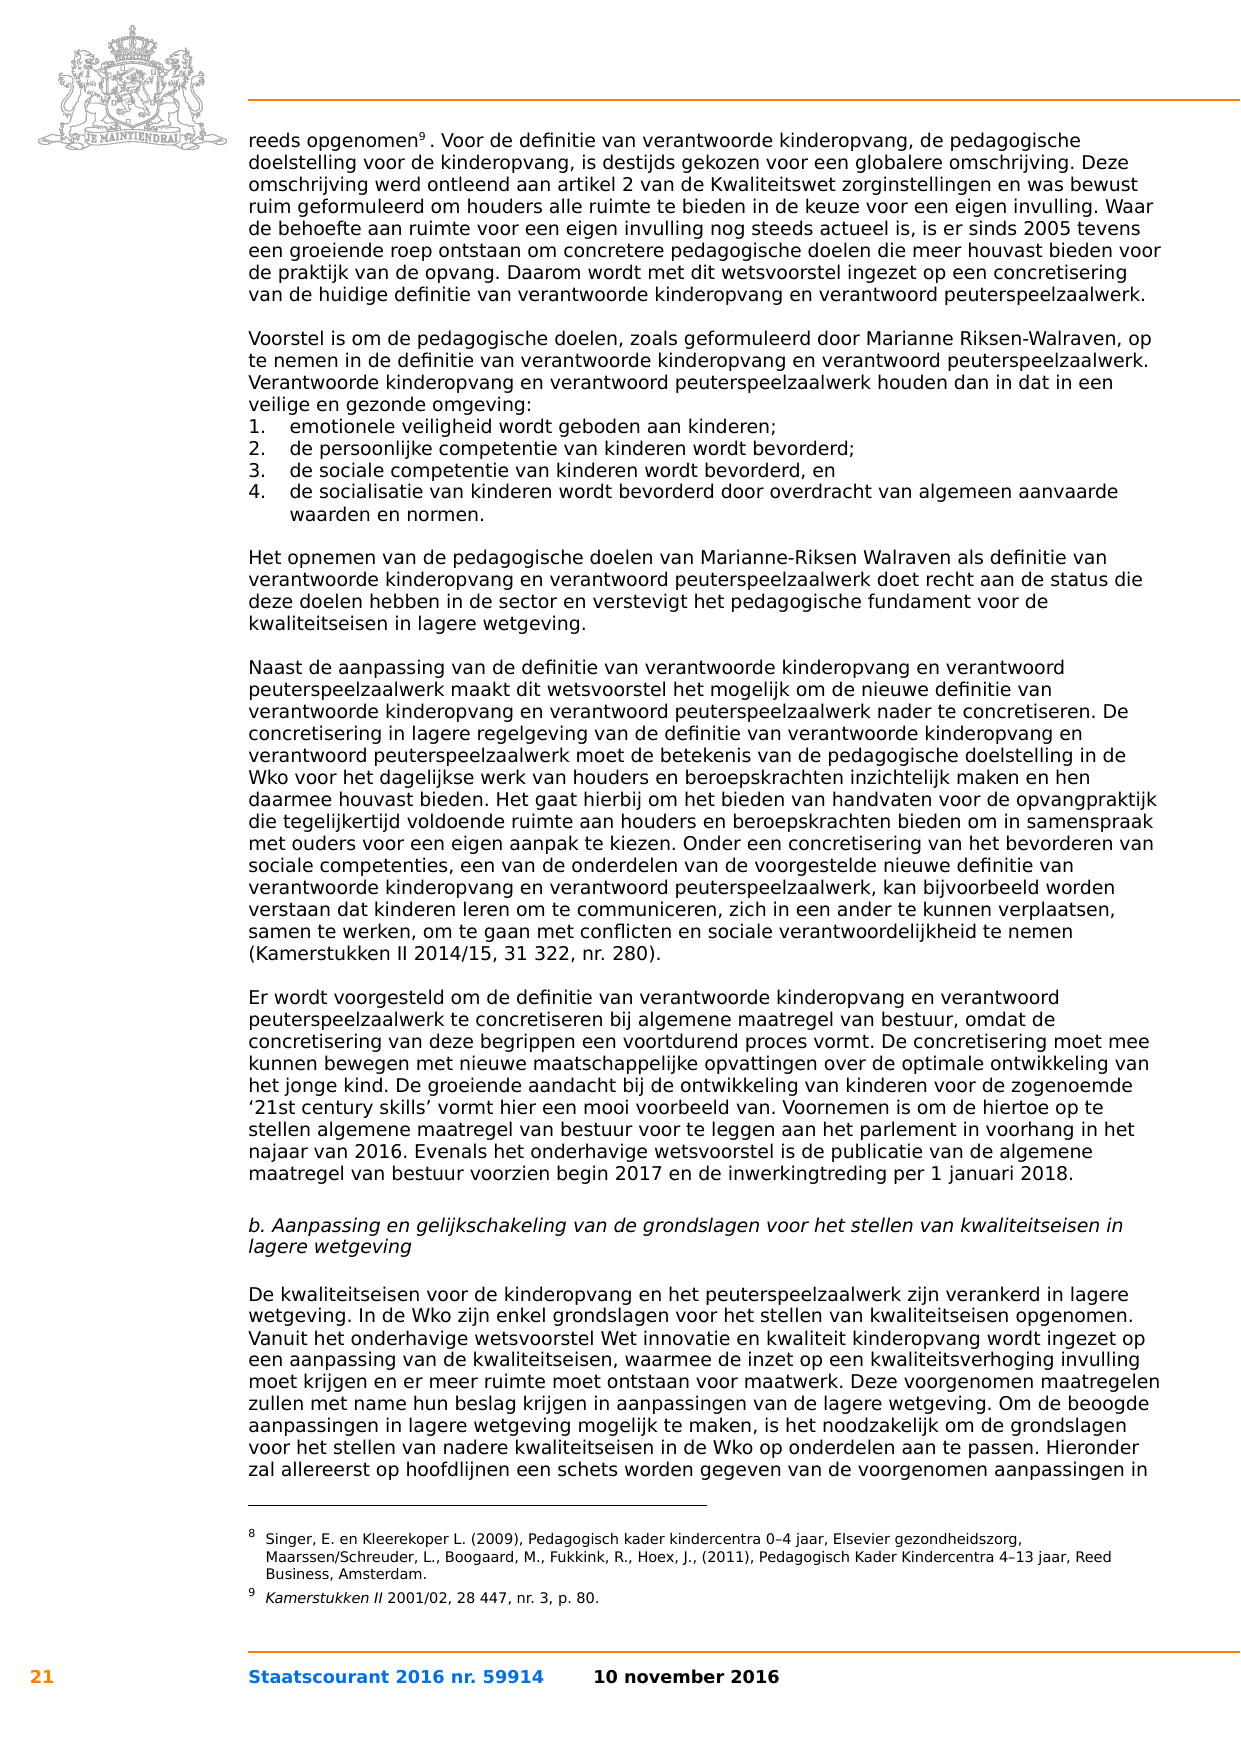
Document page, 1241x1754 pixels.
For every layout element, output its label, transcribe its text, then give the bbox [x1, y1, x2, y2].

text 4. de socialisatie van kinderen wordt bevorderd door overdracht van algemeen aanvaarde waarden en normen. [248, 481, 1163, 525]
text 2. de persoonlijke competentie van kinderen wordt bevorderd; [248, 437, 1163, 459]
text 3. de sociale competentie van kinderen wordt bevorderd, en [248, 459, 1163, 481]
text 1. emotionele veiligheid wordt geboden aan kinderen; [248, 416, 1163, 437]
text Het opnemen van de pedagogische doelen van Marianne-Riksen Walraven als definitie van verantwoorde kinderopvang en verantwoord peuterspeelzaalwerk doet recht aan de status die deze doelen hebben in de sector en verstevigt het pedagogische fundament voor de kwaliteitseisen in lagere wetgeving. [248, 547, 1163, 635]
text Voorstel is om de pedagogische doelen, zoals geformuleerd door Marianne Riksen-Walraven, op te nemen in de definitie van verantwoorde kinderopvang en verantwoord peuterspeelzaalwerk. Verantwoorde kinderopvang en verantwoord peuterspeelzaalwerk houden dan in dat in een veilige en gezonde omgeving: [248, 328, 1163, 416]
text Naast de aanpassing van de definitie van verantwoorde kinderopvang en verantwoord peuterspeelzaalwerk maakt dit wetsvoorstel het mogelijk om de nieuwe definitie van verantwoorde kinderopvang en verantwoord peuterspeelzaalwerk nader te concretiseren. De concretisering in lagere regelgeving van de definitie van verantwoorde kinderopvang en verantwoord peuterspeelzaalwerk moet de betekenis van de pedagogische doelstelling in de Wko voor het dagelijkse werk van houders en beroepskrachten inzichtelijk maken en hen daarmee houvast bieden. Het gaat hierbij om het bieden van handvaten voor de opvangpraktijk die tegelijkertijd voldoende ruimte aan houders en beroepskrachten bieden om in samenspraak met ouders voor een eigen aanpak te kiezen. Onder een concretisering van het bevorderen van sociale competenties, een van de onderdelen van de voorgestelde nieuwe definitie van verantwoorde kinderopvang en verantwoord peuterspeelzaalwerk, kan bijvoorbeeld worden verstaan dat kinderen leren om te communiceren, zich in een ander te kunnen verplaatsen, samen te werken, om te gaan met conflicten en sociale verantwoordelijkheid te nemen (Kamerstukken II 2014/15, 31 322, nr. 280). [248, 657, 1163, 965]
text Singer, E. en Kleerekoper L. (2009), Pedagogisch kader kindercentra 0–4 jaar, Elsevier gezondheidszorg, Maarssen/Schreuder, L., Boogaard, M., Fukkink, R., Hoex, J., (2011), Pedagogisch Kader Kindercentra 4–13 jaar, Reed Business, Amsterdam. [248, 1527, 1163, 1583]
text Er wordt voorgesteld om de definitie van verantwoorde kinderopvang en verantwoord peuterspeelzaalwerk te concretiseren bij algemene maatregel van bestuur, omdat de concretisering van deze begrippen een voortdurend proces vormt. De concretisering moet mee kunnen bewegen met nieuwe maatschappelijke opvattingen over de optimale ontwikkeling van het jonge kind. De groeiende aandacht bij de ontwikkeling van kinderen voor de zogenoemde ‘21st century skills’ vormt hier een mooi voorbeeld van. Voornemen is om de hiertoe op te stellen algemene maatregel van bestuur voor te leggen aan het parlement in voorhang in het najaar van 2016. Evenals het onderhavige wetsvoorstel is de publicatie van de algemene maatregel van bestuur voorzien begin 2017 en de inwerkingtreding per 1 januari 2018. [248, 987, 1163, 1184]
subtitle b. Aanpassing en gelijkschakeling van de grondslagen voor het stellen van kwaliteitseisen in lagere wetgeving [248, 1214, 1163, 1258]
text De kwaliteitseisen voor de kinderopvang en het peuterspeelzaalwerk zijn verankerd in lagere wetgeving. In de Wko zijn enkel grondslagen voor het stellen van kwaliteitseisen opgenomen. Vanuit het onderhavige wetsvoorstel Wet innovatie en kwaliteit kinderopvang wordt ingezet op een aanpassing van de kwaliteitseisen, waarmee de inzet op een kwaliteitsverhoging invulling moet krijgen en er meer ruimte moet ontstaan voor maatwerk. Deze voorgenomen maatregelen zullen met name hun beslag krijgen in aanpassingen van de lagere wetgeving. Om de beoogde aanpassingen in lagere wetgeving mogelijk te maken, is het noodzakelijk om de grondslagen voor het stellen van nadere kwaliteitseisen in de Wko op onderdelen aan te passen. Hieronder zal allereerst op hoofdlijnen een schets worden gegeven van de voorgenomen aanpassingen in [248, 1283, 1163, 1481]
text Kamerstukken II 2001/02, 28 447, nr. 3, p. 80. [248, 1586, 1163, 1608]
text reeds opgenomen. Voor de definitie van verantwoorde kinderopvang, de pedagogische doelstelling voor de kinderopvang, is destijds gekozen voor een globalere omschrijving. Deze omschrijving werd ontleend aan artikel 2 van de Kwaliteitswet zorginstellingen en was bewust ruim geformuleerd om houders alle ruimte te bieden in de keuze voor een eigen invulling. Waar de behoefte aan ruimte voor een eigen invulling nog steeds actueel is, is er sinds 2005 tevens een groeiende roep ontstaan om concretere pedagogische doelen die meer houvast bieden voor de praktijk van de opvang. Daarom wordt met dit wetsvoorstel ingezet op een concretisering van de huidige definitie van verantwoorde kinderopvang en verantwoord peuterspeelzaalwerk. [248, 130, 1163, 306]
picture [38, 25, 227, 150]
